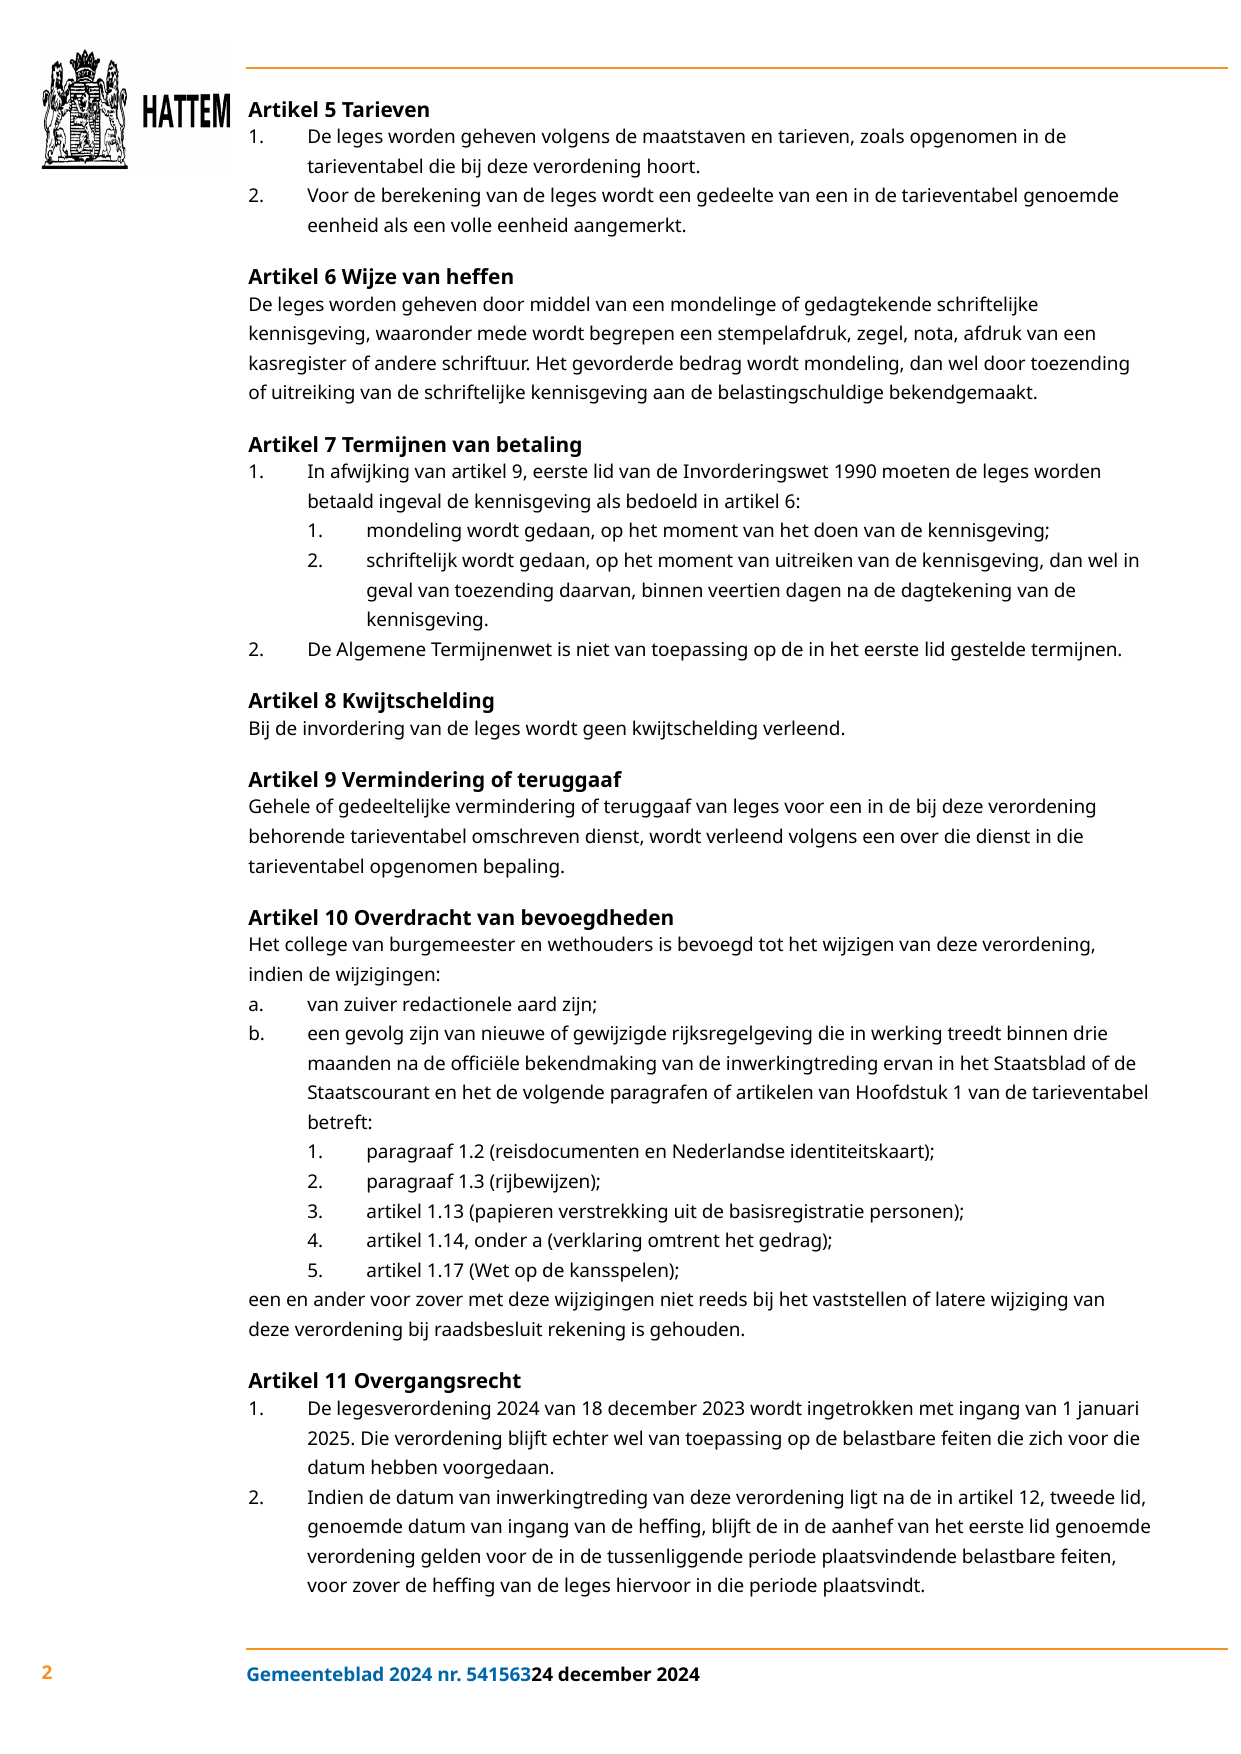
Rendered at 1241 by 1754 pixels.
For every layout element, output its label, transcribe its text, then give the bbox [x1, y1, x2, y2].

text een en ander voor zover met deze wijzigingen niet reeds bij het vaststellen of latere wijziging van deze verordening bij raadsbesluit rekening is gehouden. [248, 1287, 1152, 1342]
list In afwijking van artikel 9, eerste lid van de Invorderingswet 1990 moeten de leges worden betaald ingeval de kennisgeving als bedoeld in artikel 6: [248, 458, 1152, 514]
list Indien de datum van inwerkingtreding van deze verordening ligt na de in artikel 12, tweede lid, genoemde datum van ingang van de heffing, blijft de in de aanhef van het eerste lid genoemde verordening gelden voor de in de tussenliggende periode plaatsvindende belastbare feiten, voor zover de heffing van de leges hiervoor in die periode plaatsvindt. [248, 1484, 1152, 1598]
list De leges worden geheven volgens de maatstaven en tarieven, zoals opgenomen in de tarieventabel die bij deze verordening hoort. [248, 123, 1152, 178]
list artikel 1.13 (papieren verstrekking uit de basisregistratie personen); [307, 1198, 1152, 1224]
text Bij de invordering van de leges wordt geen kwijtschelding verleend. [248, 715, 1152, 741]
list schriftelijk wordt gedaan, op het moment van uitreiken van de kennisgeving, dan wel in geval van toezending daarvan, binnen veertien dagen na de dagtekening van de kennisgeving. [307, 547, 1152, 632]
text Artikel 11 Overgangsrecht [248, 1367, 1152, 1395]
text Artikel 5 Tarieven [248, 95, 1152, 123]
list artikel 1.14, onder a (verklaring omtrent het gedrag); [307, 1227, 1152, 1253]
list Voor de berekening van de leges wordt een gedeelte van een in de tarieventabel genoemde eenheid als een volle eenheid aangemerkt. [248, 182, 1152, 238]
list mondeling wordt gedaan, op het moment van het doen van de kennisgeving; [307, 518, 1152, 543]
text Artikel 8 Kwijtschelding [248, 686, 1152, 715]
list van zuiver redactionele aard zijn; [248, 991, 1152, 1017]
text Artikel 7 Termijnen van betaling [248, 430, 1152, 458]
list De Algemene Termijnenwet is niet van toepassing op de in het eerste lid gestelde termijnen. [248, 636, 1152, 662]
text Artikel 6 Wijze van heffen [248, 262, 1152, 291]
list De legesverordening 2024 van 18 december 2023 wordt ingetrokken met ingang van 1 januari 2025. Die verordening blijft echter wel van toepassing op de belastbare feiten die zich voor die datum hebben voorgedaan. [248, 1395, 1152, 1480]
text De leges worden geheven door middel van een mondelinge of gedagtekende schriftelijke kennisgeving, waaronder mede wordt begrepen een stempelafdruk, zegel, nota, afdruk van een kasregister of andere schriftuur. Het gevorderde bedrag wordt mondeling, dan wel door toezending of uitreiking van de schriftelijke kennisgeving aan de belastingschuldige bekendgemaakt. [248, 291, 1152, 405]
picture [41, 47, 231, 172]
list paragraaf 1.2 (reisdocumenten en Nederlandse identiteitskaart); [307, 1139, 1152, 1164]
list een gevolg zijn van nieuwe of gewijzigde rijksregelgeving die in werking treedt binnen drie maanden na de officiële bekendmaking van de inwerkingtreding ervan in het Staatsblad of de Staatscourant en het de volgende paragrafen of artikelen van Hoofdstuk 1 van de tarieventabel betreft: [248, 1020, 1152, 1135]
text Artikel 10 Overdracht van bevoegdheden [248, 903, 1152, 932]
text Gehele of gedeeltelijke vermindering of teruggaaf van leges voor een in de bij deze verordening behorende tarieventabel omschreven dienst, wordt verleend volgens een over die dienst in die tarieventabel opgenomen bepaling. [248, 794, 1152, 878]
text Het college van burgemeester en wethouders is bevoegd tot het wijzigen van deze verordening, indien de wijzigingen: [248, 932, 1152, 987]
text Artikel 9 Vermindering of teruggaaf [248, 765, 1152, 794]
list artikel 1.17 (Wet op de kansspelen); [307, 1257, 1152, 1283]
list paragraaf 1.3 (rijbewijzen); [307, 1168, 1152, 1194]
